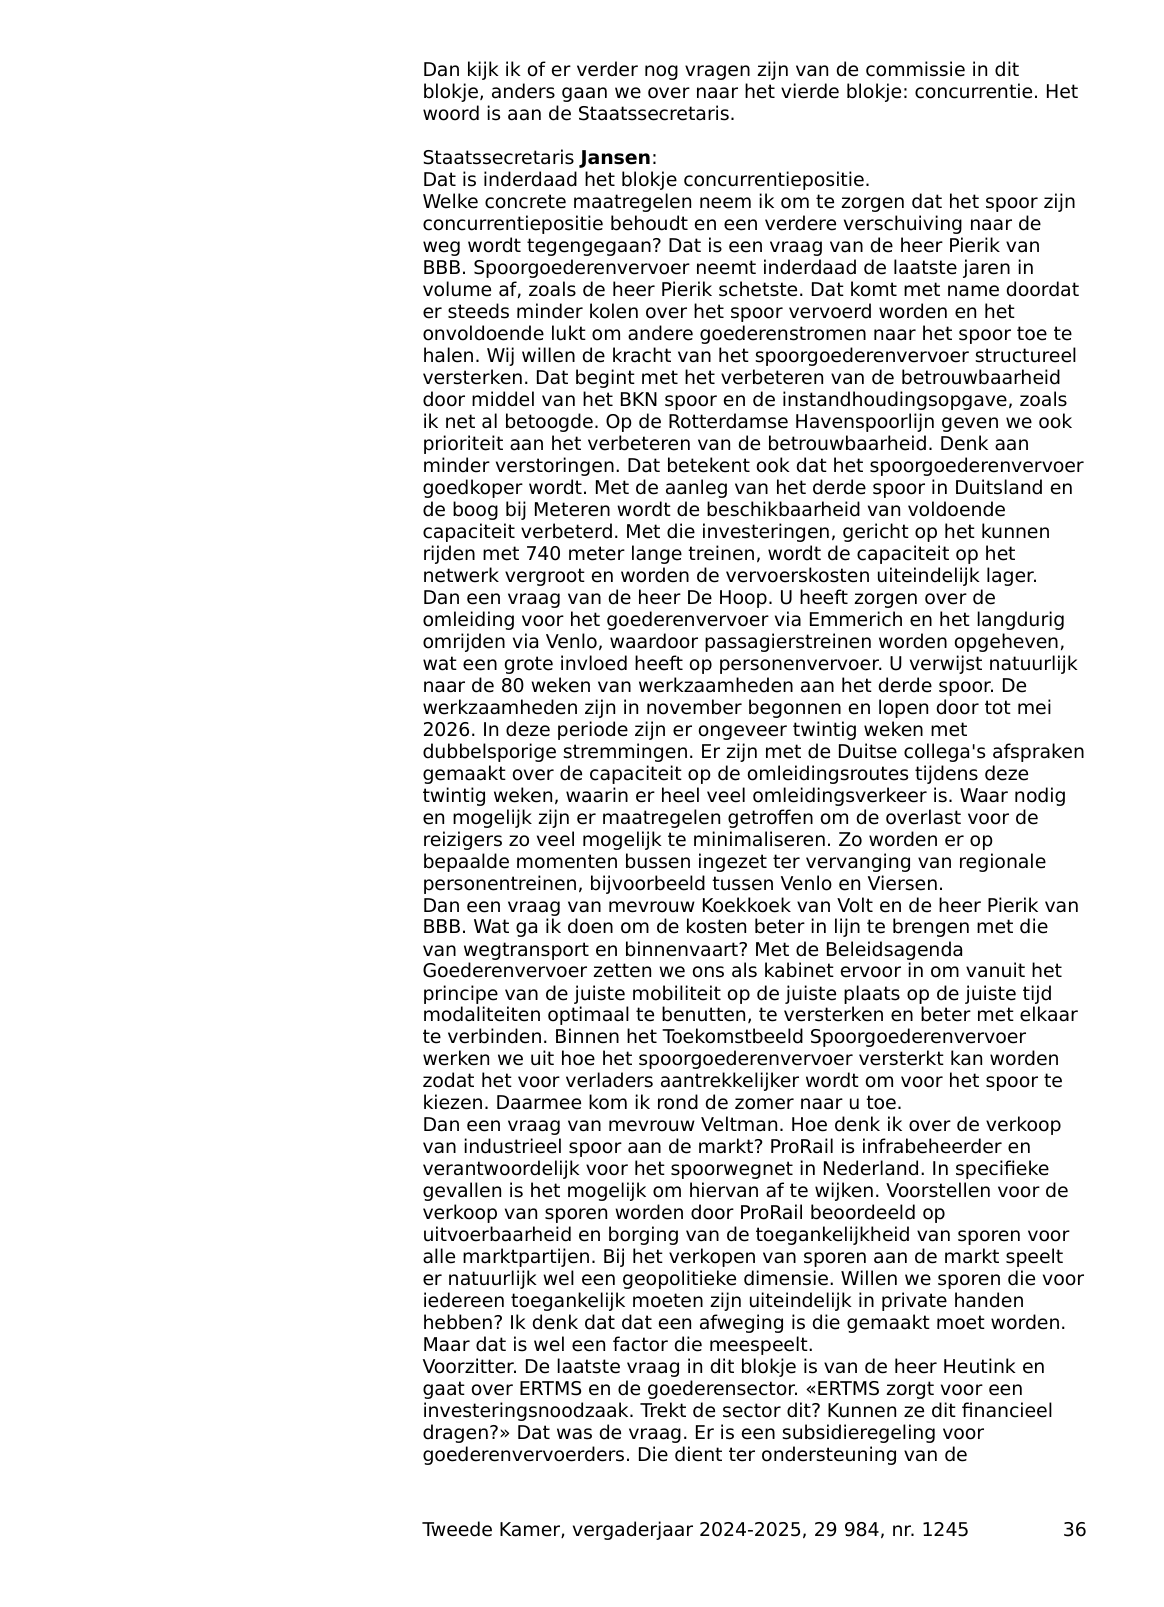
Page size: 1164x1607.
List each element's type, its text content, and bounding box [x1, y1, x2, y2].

text Dat is inderdaad het blokje concurrentiepositie. [422, 169, 1087, 191]
text Dan een vraag van mevrouw Koekkoek van Volt en de heer Pierik van BBB. Wat ga ik doen om de kosten beter in lijn te brengen met die van wegtransport en binnenvaart? Met de Beleidsagenda Goederenvervoer zetten we ons als kabinet ervoor in om vanuit het principe van de juiste mobiliteit op de juiste plaats op de juiste tijd modaliteiten optimaal te benutten, te versterken en beter met elkaar te verbinden. Binnen het Toekomstbeeld Spoorgoederenvervoer werken we uit hoe het spoorgoederenvervoer versterkt kan worden zodat het voor verladers aantrekkelijker wordt om voor het spoor te kiezen. Daarmee kom ik rond de zomer naar u toe. [422, 894, 1087, 1114]
text Voorzitter. De laatste vraag in dit blokje is van de heer Heutink en gaat over ERTMS en de goederensector. «ERTMS zorgt voor een investeringsnoodzaak. Trekt de sector dit? Kunnen ze dit financieel dragen?» Dat was de vraag. Er is een subsidieregeling voor goederenvervoerders. Die dient ter ondersteuning van de [422, 1356, 1087, 1466]
text Staatssecretaris Jansen: [422, 147, 1087, 169]
text Dan een vraag van de heer De Hoop. U heeft zorgen over de omleiding voor het goederenvervoer via Emmerich en het langdurig omrijden via Venlo, waardoor passagierstreinen worden opgeheven, wat een grote invloed heeft op personenvervoer. U verwijst natuurlijk naar de 80 weken van werkzaamheden aan het derde spoor. De werkzaamheden zijn in november begonnen en lopen door tot mei 2026. In deze periode zijn er ongeveer twintig weken met dubbelsporige stremmingen. Er zijn met de Duitse collega's afspraken gemaakt over de capaciteit op de omleidingsroutes tijdens deze twintig weken, waarin er heel veel omleidingsverkeer is. Waar nodig en mogelijk zijn er maatregelen getroffen om de overlast voor de reizigers zo veel mogelijk te minimaliseren. Zo worden er op bepaalde momenten bussen ingezet ter vervanging van regionale personentreinen, bijvoorbeeld tussen Venlo en Viersen. [422, 587, 1087, 894]
text Dan kijk ik of er verder nog vragen zijn van de commissie in dit blokje, anders gaan we over naar het vierde blokje: concurrentie. Het woord is aan de Staatssecretaris. [422, 59, 1087, 125]
text Welke concrete maatregelen neem ik om te zorgen dat het spoor zijn concurrentiepositie behoudt en een verdere verschuiving naar de weg wordt tegengegaan? Dat is een vraag van de heer Pierik van BBB. Spoorgoederenvervoer neemt inderdaad de laatste jaren in volume af, zoals de heer Pierik schetste. Dat komt met name doordat er steeds minder kolen over het spoor vervoerd worden en het onvoldoende lukt om andere goederenstromen naar het spoor toe te halen. Wij willen de kracht van het spoorgoederenvervoer structureel versterken. Dat begint met het verbeteren van de betrouwbaarheid door middel van het BKN spoor en de instandhoudingsopgave, zoals ik net al betoogde. Op de Rotterdamse Havenspoorlijn geven we ook prioriteit aan het verbeteren van de betrouwbaarheid. Denk aan minder verstoringen. Dat betekent ook dat het spoorgoederenvervoer goedkoper wordt. Met de aanleg van het derde spoor in Duitsland en de boog bij Meteren wordt de beschikbaarheid van voldoende capaciteit verbeterd. Met die investeringen, gericht op het kunnen rijden met 740 meter lange treinen, wordt de capaciteit op het netwerk vergroot en worden de vervoerskosten uiteindelijk lager. [422, 191, 1087, 587]
text Dan een vraag van mevrouw Veltman. Hoe denk ik over de verkoop van industrieel spoor aan de markt? ProRail is infrabeheerder en verantwoordelijk voor het spoorwegnet in Nederland. In specifieke gevallen is het mogelijk om hiervan af te wijken. Voorstellen voor de verkoop van sporen worden door ProRail beoordeeld op uitvoerbaarheid en borging van de toegankelijkheid van sporen voor alle marktpartijen. Bij het verkopen van sporen aan de markt speelt er natuurlijk wel een geopolitieke dimensie. Willen we sporen die voor iedereen toegankelijk moeten zijn uiteindelijk in private handen hebben? Ik denk dat dat een afweging is die gemaakt moet worden. Maar dat is wel een factor die meespeelt. [422, 1114, 1087, 1356]
